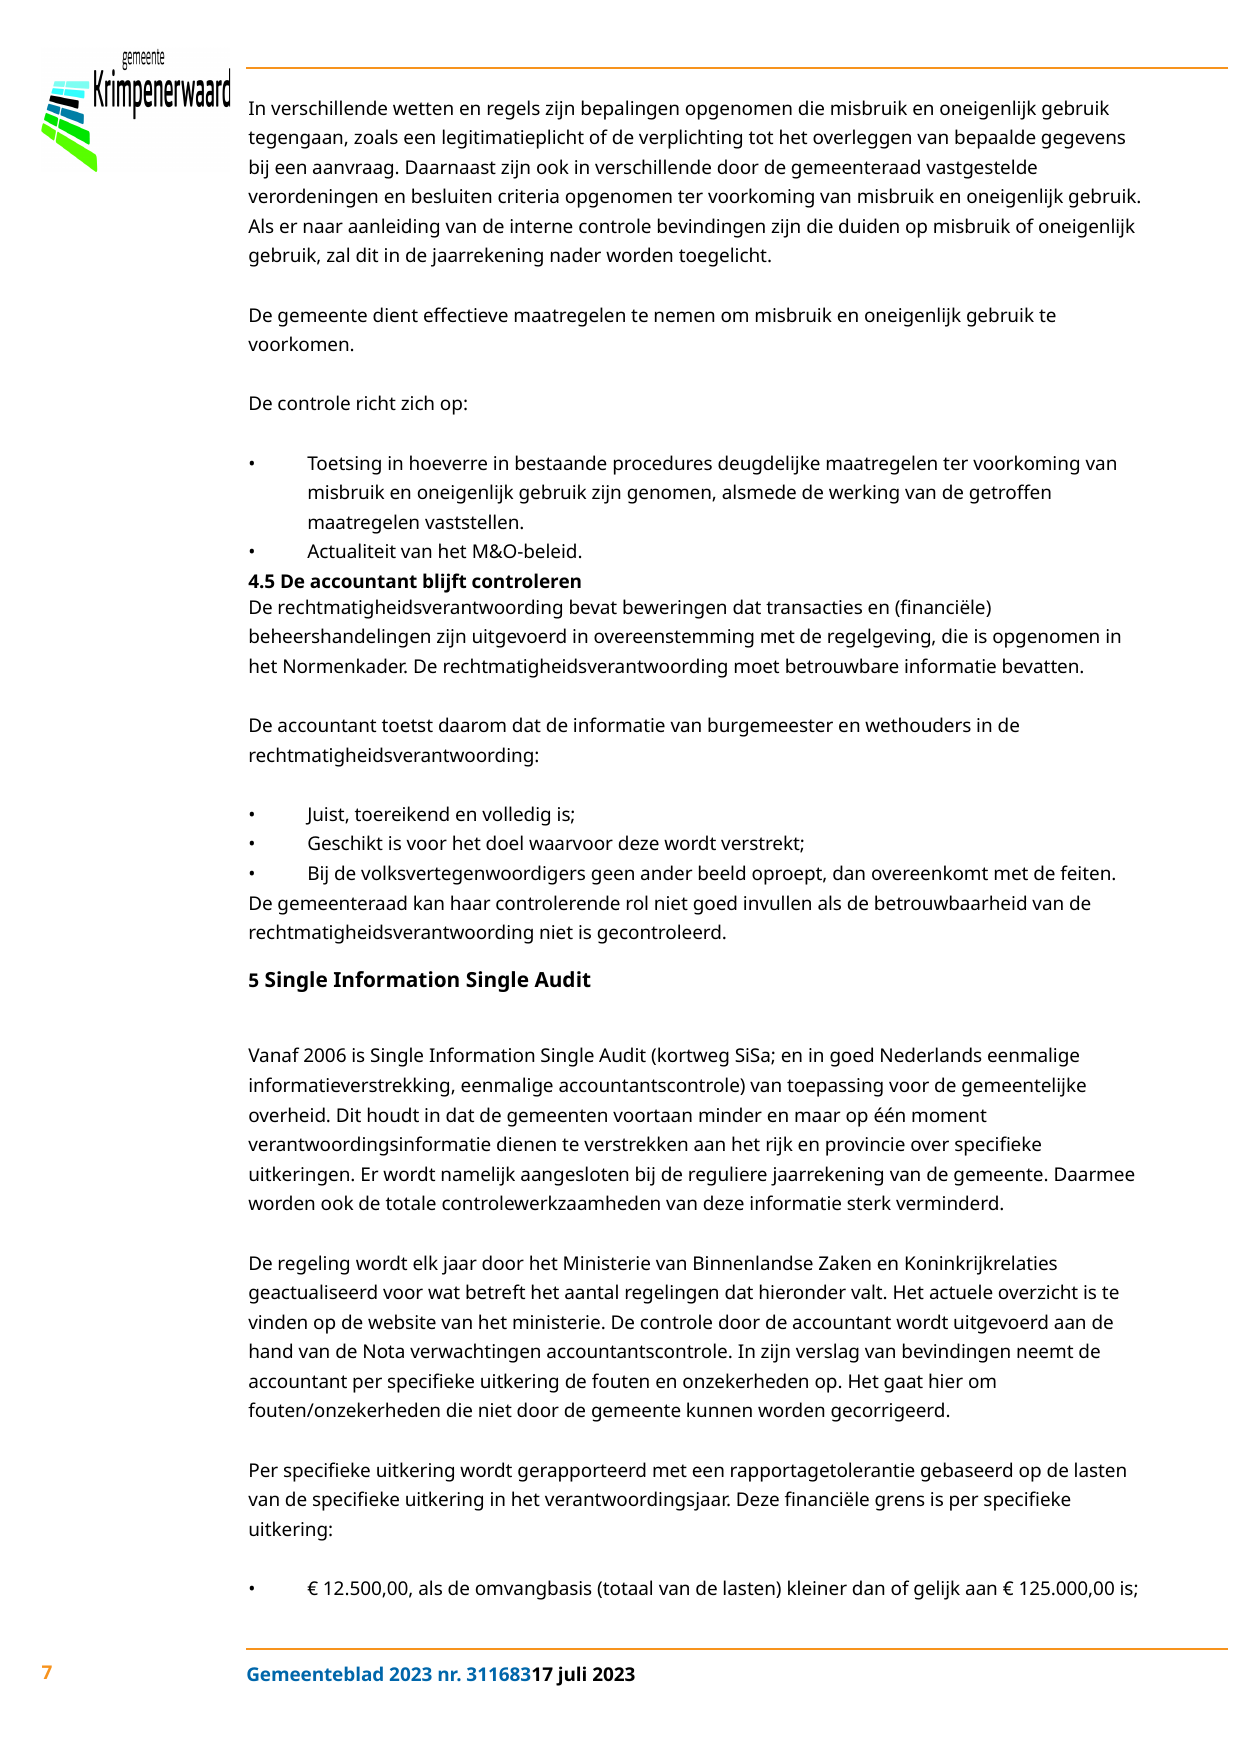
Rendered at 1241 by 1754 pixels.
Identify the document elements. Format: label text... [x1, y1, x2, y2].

picture [41, 47, 231, 172]
list Bij de volksvertegenwoordigers geen ander beeld oproept, dan overeenkomt met de feiten. [248, 860, 1152, 886]
text Per specifieke uitkering wordt gerapporteerd met een rapportagetolerantie gebaseerd op de lasten van de specifieke uitkering in het verantwoordingsjaar. Deze financiële grens is per specifieke uitkering: [248, 1457, 1152, 1542]
list Actualiteit van het M&O-beleid. [248, 538, 1152, 564]
list Toetsing in hoeverre in bestaande procedures deugdelijke maatregelen ter voorkoming van misbruik en oneigenlijk gebruik zijn genomen, alsmede de werking van de getroffen maatregelen vaststellen. [248, 450, 1152, 535]
text De rechtmatigheidsverantwoording bevat beweringen dat transacties en (financiële) beheershandelingen zijn uitgevoerd in overeenstemming met de regelgeving, die is opgenomen in het Normenkader. De rechtmatigheidsverantwoording moet betrouwbare informatie bevatten. [248, 594, 1152, 679]
list Geschikt is voor het doel waarvoor deze wordt verstrekt; [248, 831, 1152, 856]
text De regeling wordt elk jaar door het Ministerie van Binnenlandse Zaken en Koninkrijkrelaties geactualiseerd voor wat betreft het aantal regelingen dat hieronder valt. Het actuele overzicht is te vinden op de website van het ministerie. De controle door de accountant wordt uitgevoerd aan de hand van de Nota verwachtingen accountantscontrole. In zijn verslag van bevindingen neemt de accountant per specifieke uitkering de fouten en onzekerheden op. Het gaat hier om fouten/onzekerheden die niet door de gemeente kunnen worden gecorrigeerd. [248, 1250, 1152, 1423]
text Vanaf 2006 is Single Information Single Audit (kortweg SiSa; en in goed Nederlands eenmalige informatieverstrekking, eenmalige accountantscontrole) van toepassing voor de gemeentelijke overheid. Dit houdt in dat de gemeenten voortaan minder en maar op één moment verantwoordingsinformatie dienen te verstrekken aan het rijk en provincie over specifieke uitkeringen. Er wordt namelijk aangesloten bij de reguliere jaarrekening van de gemeente. Daarmee worden ook de totale controlewerkzaamheden van deze informatie sterk verminderd. [248, 1043, 1152, 1216]
text 5 Single Information Single Audit [248, 965, 1152, 993]
text De controle richt zich op: [248, 391, 1152, 416]
text De gemeenteraad kan haar controlerende rol niet goed invullen als de betrouwbaarheid van de rechtmatigheidsverantwoording niet is gecontroleerd. [248, 890, 1152, 945]
text 4.5 De accountant blijft controleren [248, 568, 1152, 594]
list € 12.500,00, als de omvangbasis (totaal van de lasten) kleiner dan of gelijk aan € 125.000,00 is; [248, 1575, 1152, 1601]
list Juist, toereikend en volledig is; [248, 801, 1152, 827]
text De gemeente dient effectieve maatregelen te nemen om misbruik en oneigenlijk gebruik te voorkomen. [248, 302, 1152, 357]
text De accountant toetst daarom dat de informatie van burgemeester en wethouders in de rechtmatigheidsverantwoording: [248, 712, 1152, 767]
text In verschillende wetten en regels zijn bepalingen opgenomen die misbruik en oneigenlijk gebruik tegengaan, zoals een legitimatieplicht of de verplichting tot het overleggen van bepaalde gegevens bij een aanvraag. Daarnaast zijn ook in verschillende door de gemeenteraad vastgestelde verordeningen en besluiten criteria opgenomen ter voorkoming van misbruik en oneigenlijk gebruik. Als er naar aanleiding van de interne controle bevindingen zijn die duiden op misbruik of oneigenlijk gebruik, zal dit in de jaarrekening nader worden toegelicht. [248, 95, 1152, 268]
